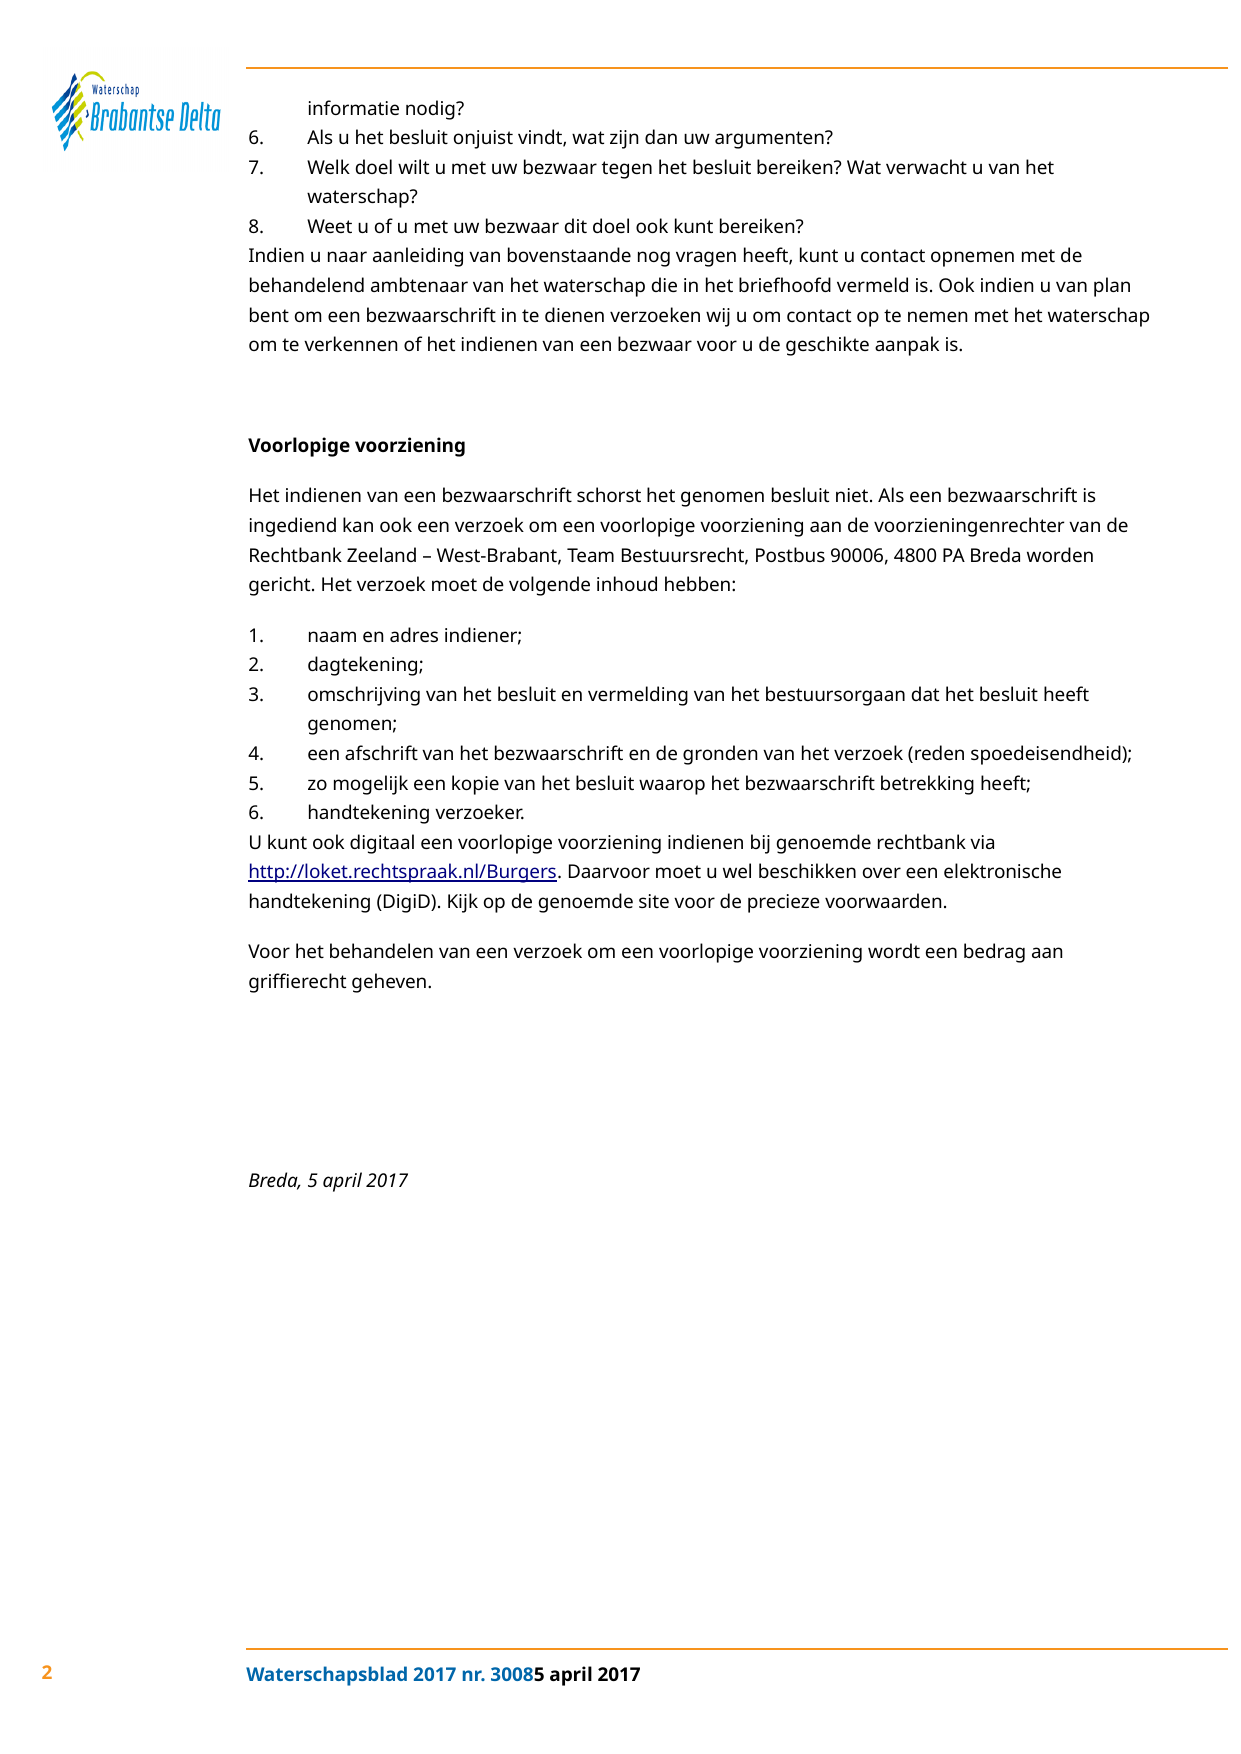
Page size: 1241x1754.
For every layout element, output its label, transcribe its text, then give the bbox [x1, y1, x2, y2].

text Voorlopige voorziening [248, 432, 1152, 458]
text Voor het behandelen van een verzoek om een voorlopige voorziening wordt een bedrag aan griffierecht geheven. [248, 938, 1152, 994]
text U kunt ook digitaal een voorlopige voorziening indienen bij genoemde rechtbank via http://loket.rechtspraak.nl/Burgers. Daarvoor moet u wel beschikken over een elektronische handtekening (DigiD). Kijk op de genoemde site voor de precieze voorwaarden. [248, 829, 1152, 914]
list omschrijving van het besluit en vermelding van het bestuursorgaan dat het besluit heeft genomen; [248, 681, 1152, 736]
list Welk doel wilt u met uw bezwaar tegen het besluit bereiken? Wat verwacht u van het waterschap? [248, 154, 1152, 209]
list dagtekening; [248, 651, 1152, 677]
list een afschrift van het bezwaarschrift en de gronden van het verzoek (reden spoedeisendheid); [248, 740, 1152, 766]
text Indien u naar aanleiding van bovenstaande nog vragen heeft, kunt u contact opnemen met de behandelend ambtenaar van het waterschap die in het briefhoofd vermeld is. Ook indien u van plan bent om een bezwaarschrift in te dienen verzoeken wij u om contact op te nemen met het waterschap om te verkennen of het indienen van een bezwaar voor u de geschikte aanpak is. [248, 243, 1152, 357]
list informatie nodig? [248, 95, 1152, 121]
list zo mogelijk een kopie van het besluit waarop het bezwaarschrift betrekking heeft; [248, 770, 1152, 796]
picture [41, 47, 231, 172]
list Weet u of u met uw bezwaar dit doel ook kunt bereiken? [248, 213, 1152, 239]
list handtekening verzoeker. [248, 799, 1152, 825]
text Het indienen van een bezwaarschrift schorst het genomen besluit niet. Als een bezwaarschrift is ingediend kan ook een verzoek om een voorlopige voorziening aan de voorzieningenrechter van de Rechtbank Zeeland – West-Brabant, Team Bestuursrecht, Postbus 90006, 4800 PA Breda worden gericht. Het verzoek moet de volgende inhoud hebben: [248, 483, 1152, 597]
list Als u het besluit onjuist vindt, wat zijn dan uw argumenten? [248, 124, 1152, 150]
text Breda, 5 april 2017 [248, 1167, 1152, 1193]
list naam en adres indiener; [248, 622, 1152, 648]
